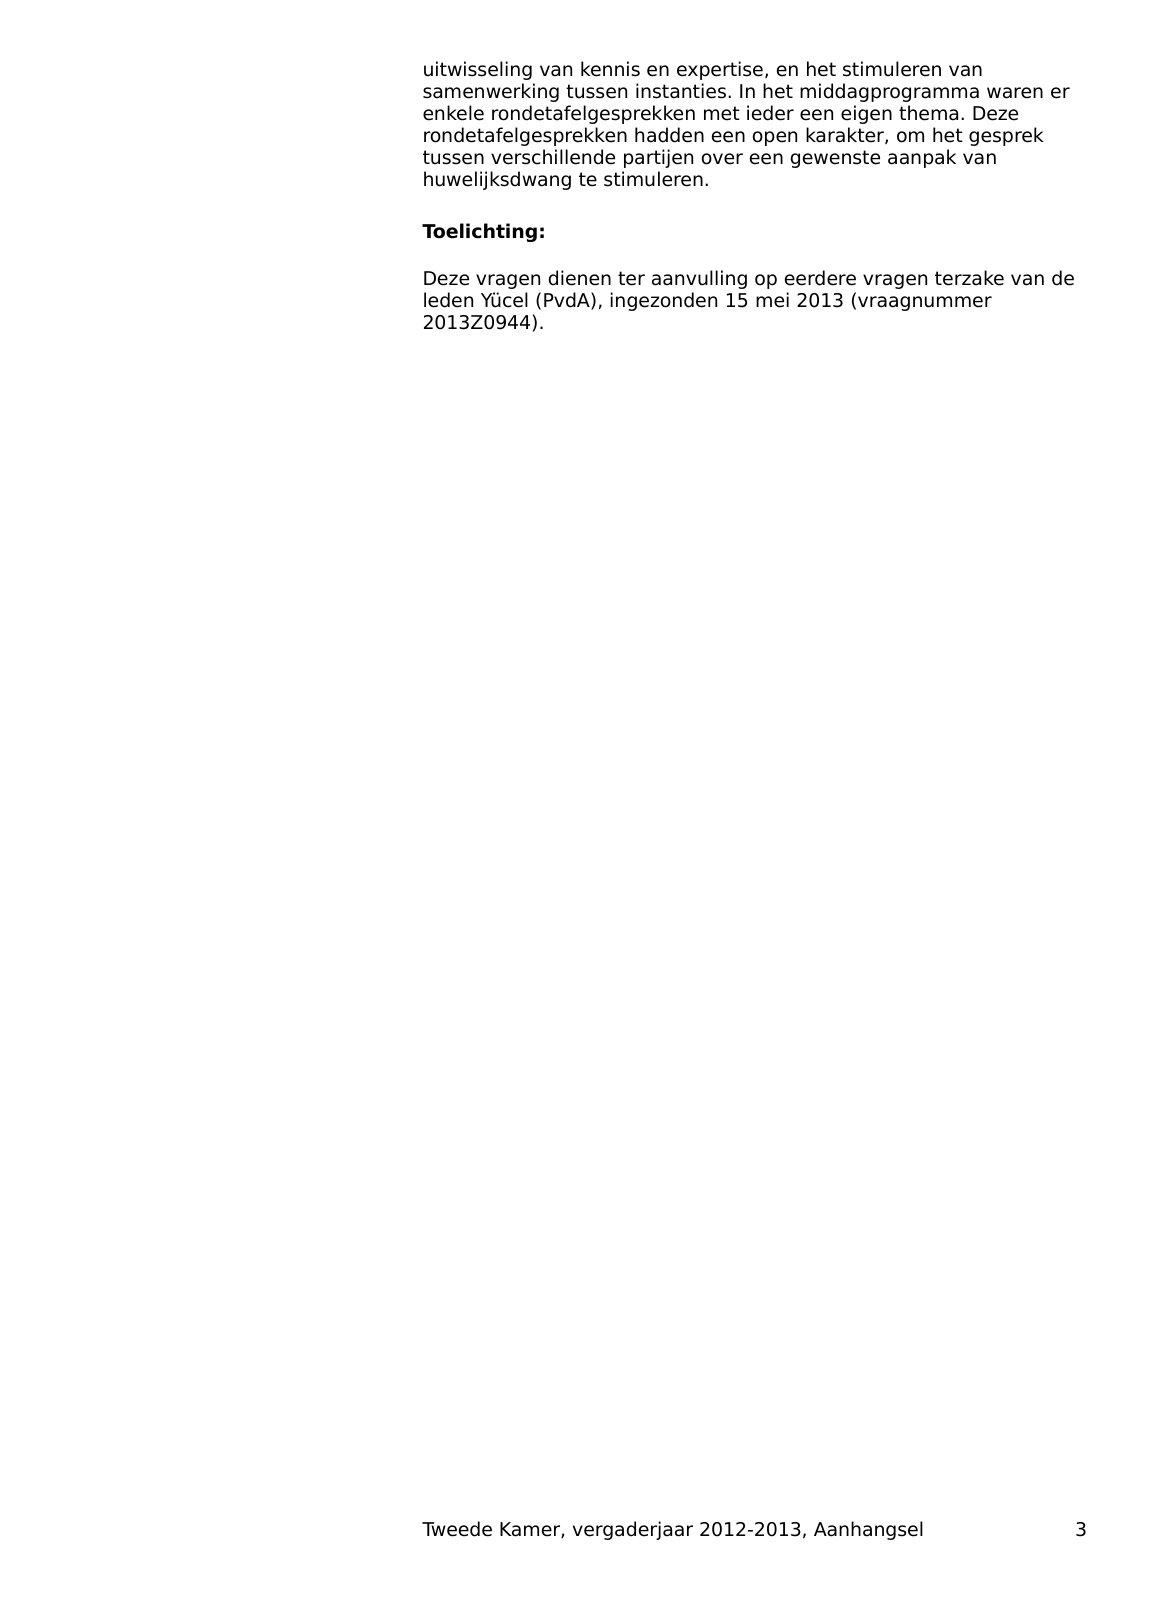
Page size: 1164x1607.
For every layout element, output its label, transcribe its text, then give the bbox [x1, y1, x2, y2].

subtitle Toelichting: [422, 221, 1087, 243]
text Deze vragen dienen ter aanvulling op eerdere vragen terzake van de leden Yücel (PvdA), ingezonden 15 mei 2013 (vraagnummer 2013Z0944). [422, 268, 1087, 334]
text uitwisseling van kennis en expertise, en het stimuleren van samenwerking tussen instanties. In het middagprogramma waren er enkele rondetafelgesprekken met ieder een eigen thema. Deze rondetafelgesprekken hadden een open karakter, om het gesprek tussen verschillende partijen over een gewenste aanpak van huwelijksdwang te stimuleren. [422, 59, 1087, 191]
